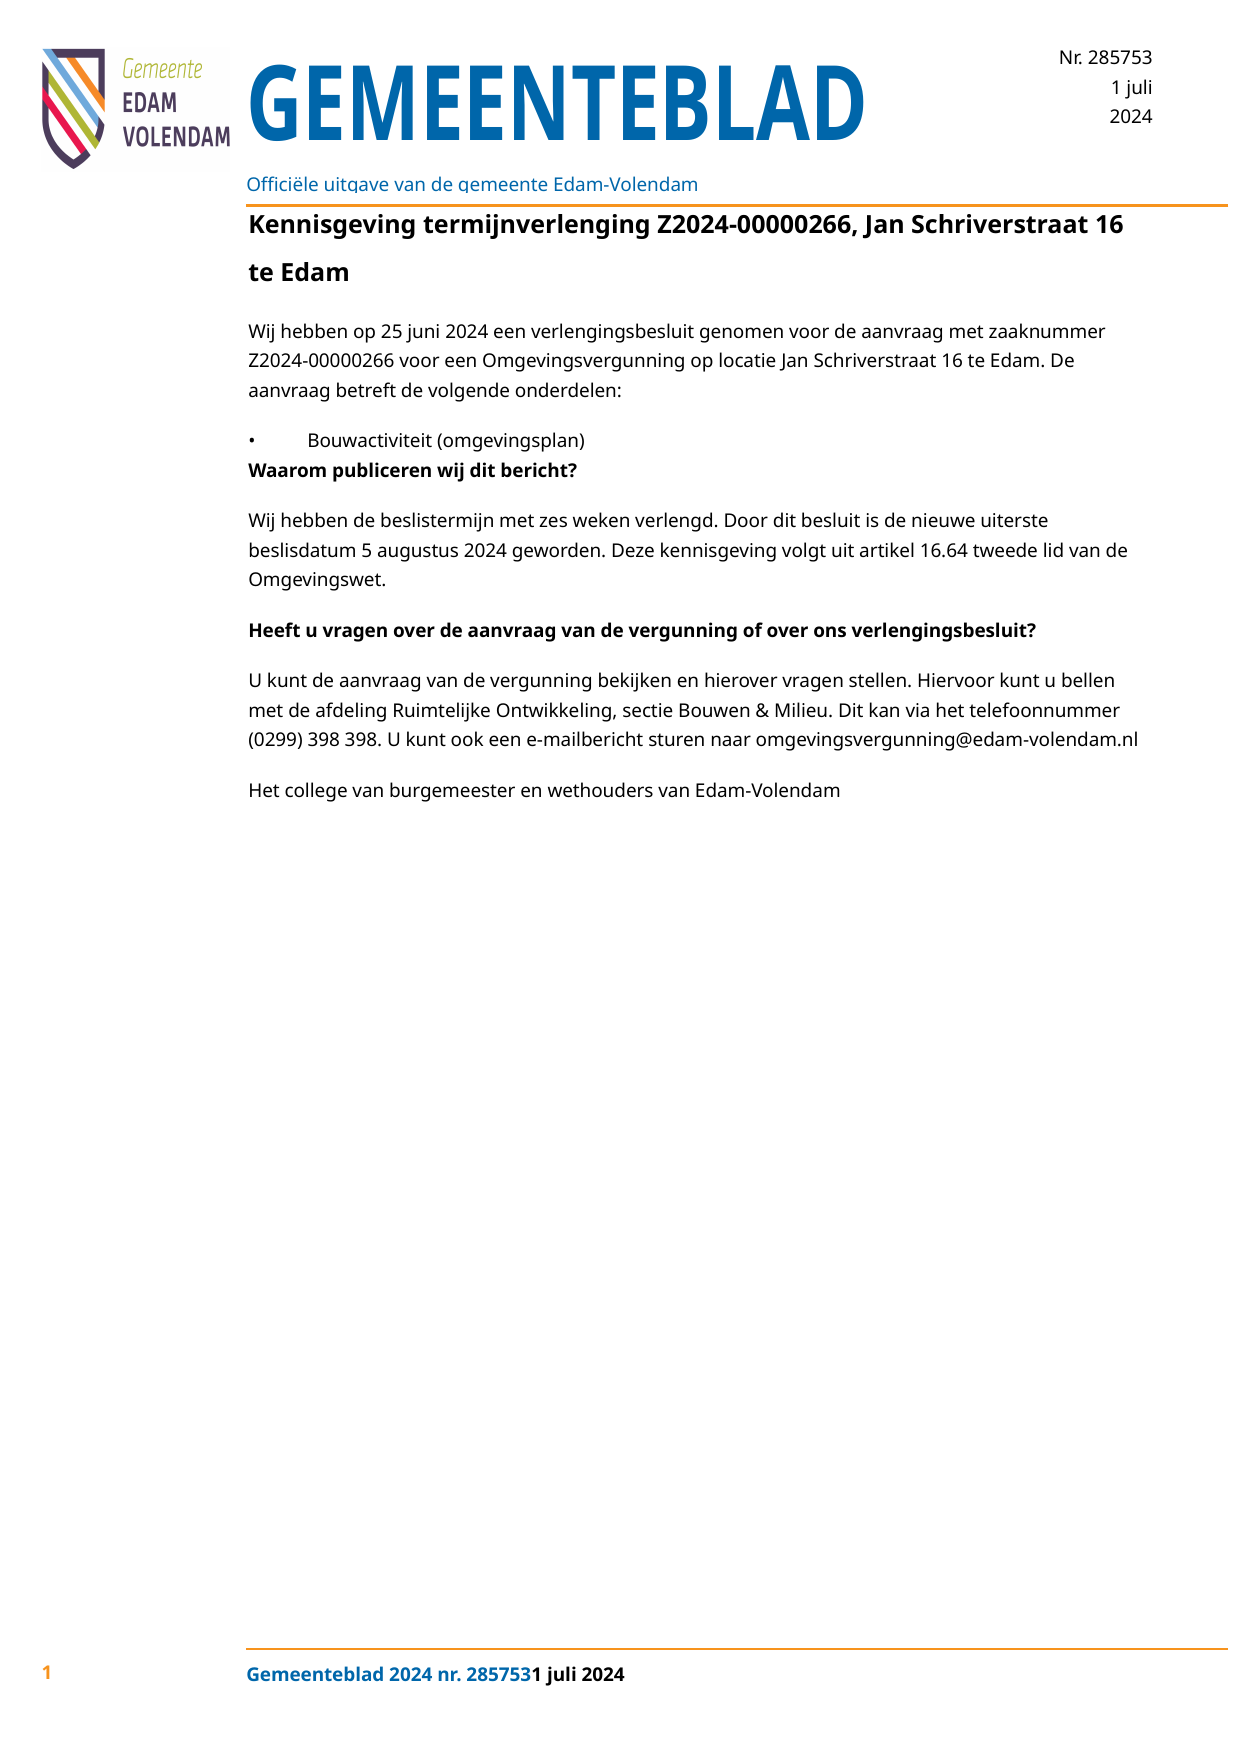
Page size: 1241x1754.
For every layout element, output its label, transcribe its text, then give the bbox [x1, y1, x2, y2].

picture [41, 47, 231, 172]
text Waarom publiceren wij dit bericht? [248, 457, 1152, 483]
text Wij hebben op 25 juni 2024 een verlengingsbesluit genomen voor de aanvraag met zaaknummer Z2024-00000266 voor een Omgevingsvergunning op locatie Jan Schriverstraat 16 te Edam. De aanvraag betreft de volgende onderdelen: [248, 318, 1152, 403]
text U kunt de aanvraag van de vergunning bekijken en hierover vragen stellen. Hiervoor kunt u bellen met de afdeling Ruimtelijke Ontwikkeling, sectie Bouwen & Milieu. Dit kan via het telefoonnummer (0299) 398 398. U kunt ook een e-mailbericht sturen naar omgevingsvergunning@edam-volendam.nl [248, 667, 1152, 752]
text Het college van burgemeester en wethouders van Edam-Volendam [248, 777, 1152, 803]
list Bouwactiviteit (omgevingsplan) [248, 427, 1152, 453]
text Heeft u vragen over de aanvraag van de vergunning of over ons verlengingsbesluit? [248, 617, 1152, 643]
text Kennisgeving termijnverlenging Z2024-00000266, Jan Schriverstraat 16 te Edam [248, 207, 1152, 288]
text Wij hebben de beslistermijn met zes weken verlengd. Door dit besluit is de nieuwe uiterste beslisdatum 5 augustus 2024 geworden. Deze kennisgeving volgt uit artikel 16.64 tweede lid van de Omgevingswet. [248, 507, 1152, 592]
